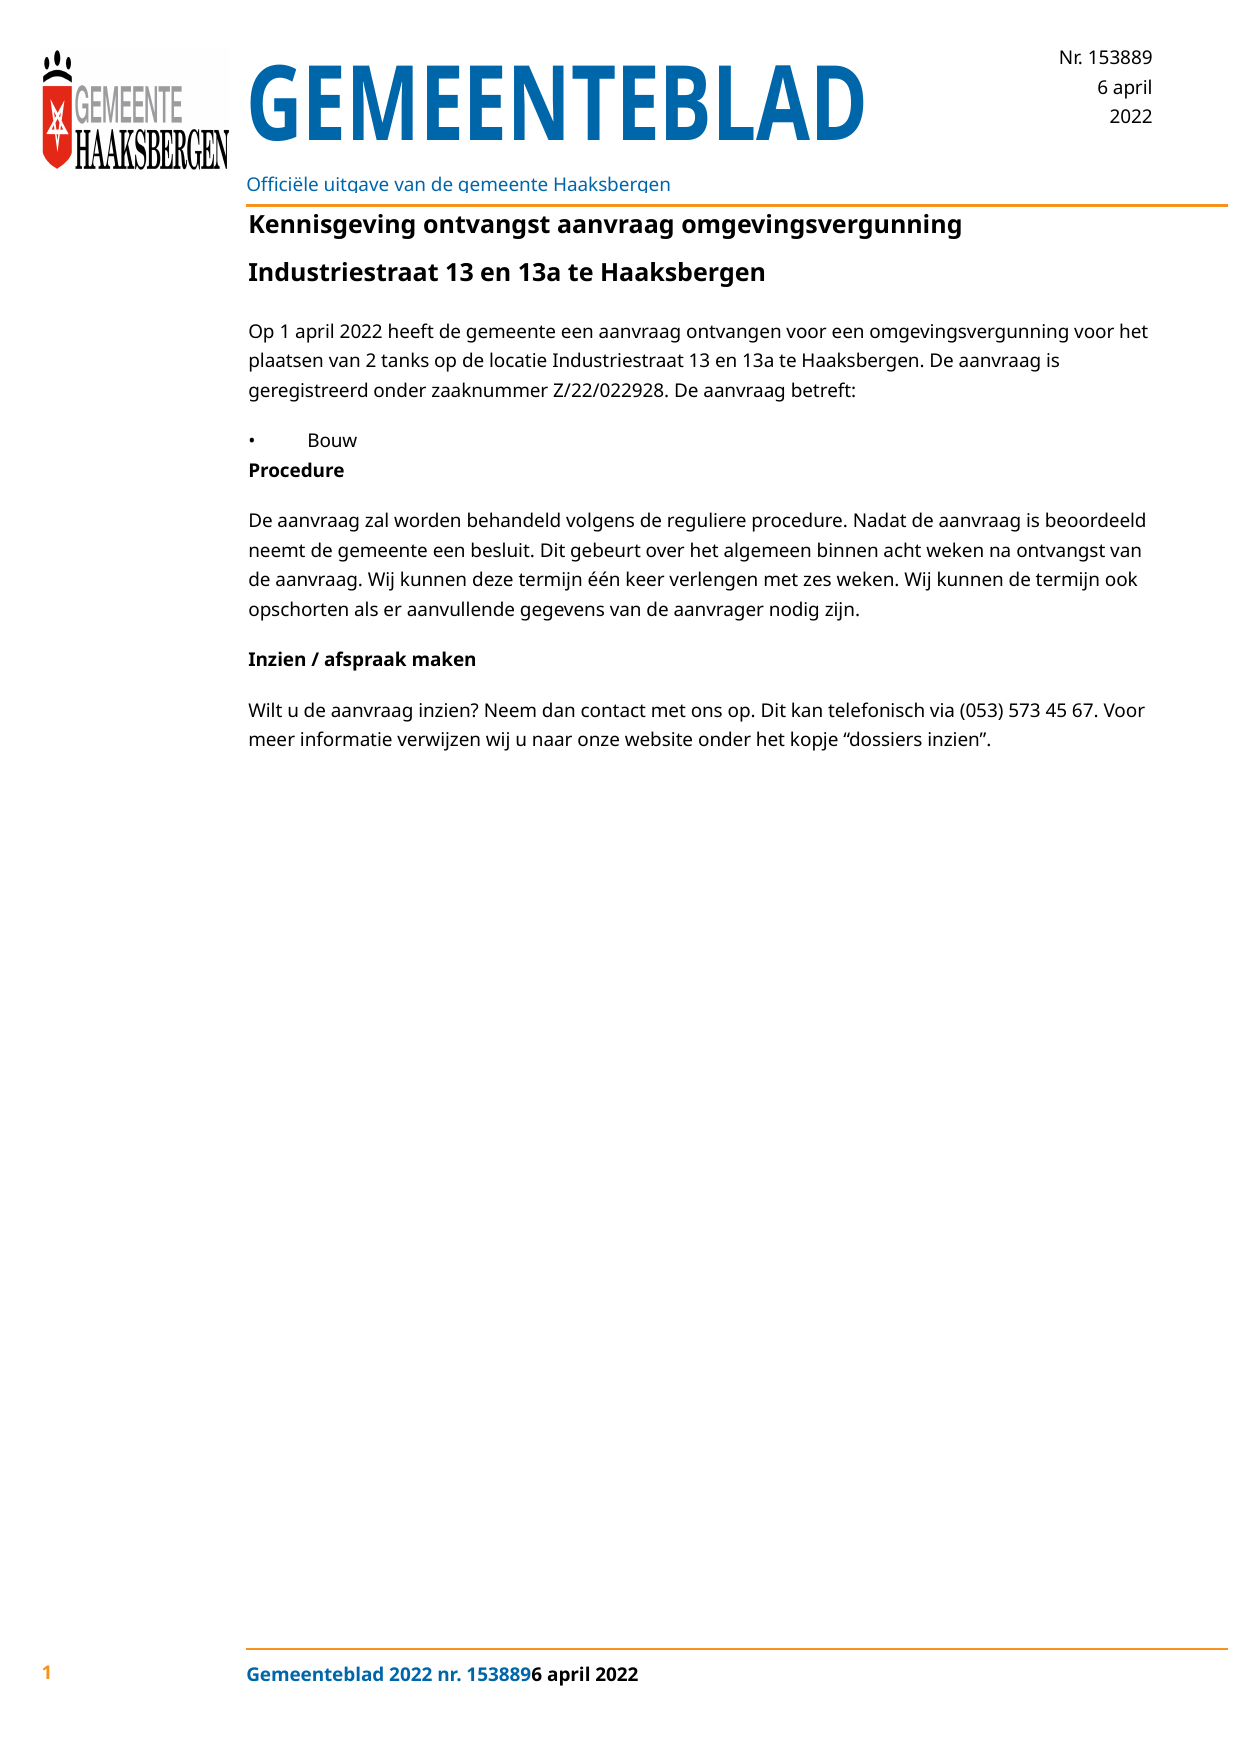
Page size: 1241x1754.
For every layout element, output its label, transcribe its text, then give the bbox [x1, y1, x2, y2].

text Op 1 april 2022 heeft de gemeente een aanvraag ontvangen voor een omgevingsvergunning voor het plaatsen van 2 tanks op de locatie Industriestraat 13 en 13a te Haaksbergen. De aanvraag is geregistreerd onder zaaknummer Z/22/022928. De aanvraag betreft: [248, 318, 1152, 403]
text De aanvraag zal worden behandeld volgens de reguliere procedure. Nadat de aanvraag is beoordeeld neemt de gemeente een besluit. Dit gebeurt over het algemeen binnen acht weken na ontvangst van de aanvraag. Wij kunnen deze termijn één keer verlengen met zes weken. Wij kunnen de termijn ook opschorten als er aanvullende gegevens van de aanvrager nodig zijn. [248, 507, 1152, 622]
text Procedure [248, 457, 1152, 483]
list Bouw [248, 427, 1152, 453]
text Kennisgeving ontvangst aanvraag omgevingsvergunning Industriestraat 13 en 13a te Haaksbergen [248, 207, 1152, 288]
text Wilt u de aanvraag inzien? Neem dan contact met ons op. Dit kan telefonisch via (053) 573 45 67. Voor meer informatie verwijzen wij u naar onze website onder het kopje “dossiers inzien”. [248, 697, 1152, 752]
picture [41, 47, 231, 172]
text Inzien / afspraak maken [248, 647, 1152, 672]
